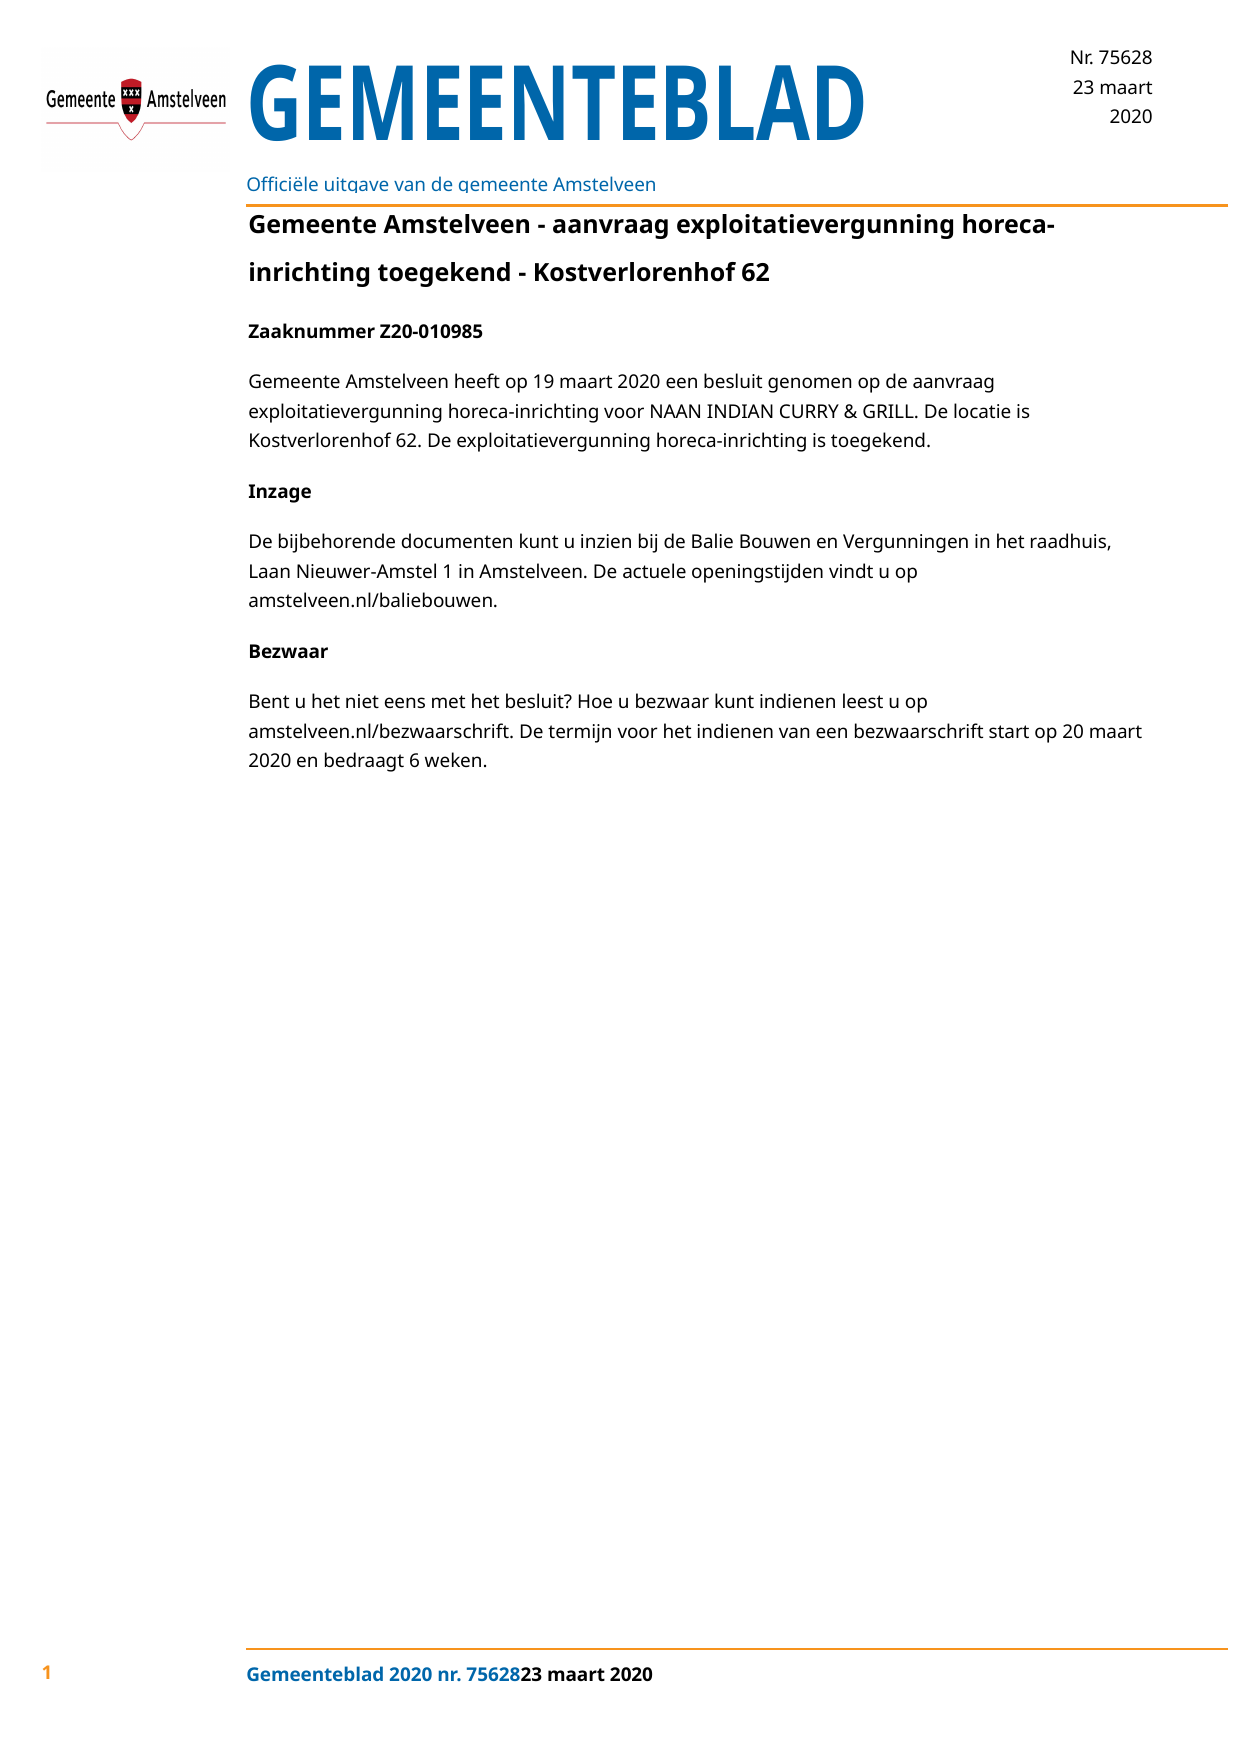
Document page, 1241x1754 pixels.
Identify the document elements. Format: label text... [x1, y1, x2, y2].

text Bezwaar [248, 638, 1152, 664]
picture [41, 47, 231, 172]
text Gemeente Amstelveen heeft op 19 maart 2020 een besluit genomen op de aanvraag exploitatievergunning horeca-inrichting voor NAAN INDIAN CURRY & GRILL. De locatie is Kostverlorenhof 62. De exploitatievergunning horeca-inrichting is toegekend. [248, 368, 1152, 453]
text Zaaknummer Z20-010985 [248, 318, 1152, 344]
text Bent u het niet eens met het besluit? Hoe u bezwaar kunt indienen leest u op amstelveen.nl/bezwaarschrift. De termijn voor het indienen van een bezwaarschrift start op 20 maart 2020 en bedraagt 6 weken. [248, 688, 1152, 773]
text De bijbehorende documenten kunt u inzien bij de Balie Bouwen en Vergunningen in het raadhuis, Laan Nieuwer-Amstel 1 in Amstelveen. De actuele openingstijden vindt u op amstelveen.nl/baliebouwen. [248, 528, 1152, 613]
text Gemeente Amstelveen - aanvraag exploitatievergunning horeca-inrichting toegekend - Kostverlorenhof 62 [248, 207, 1152, 288]
text Inzage [248, 478, 1152, 504]
